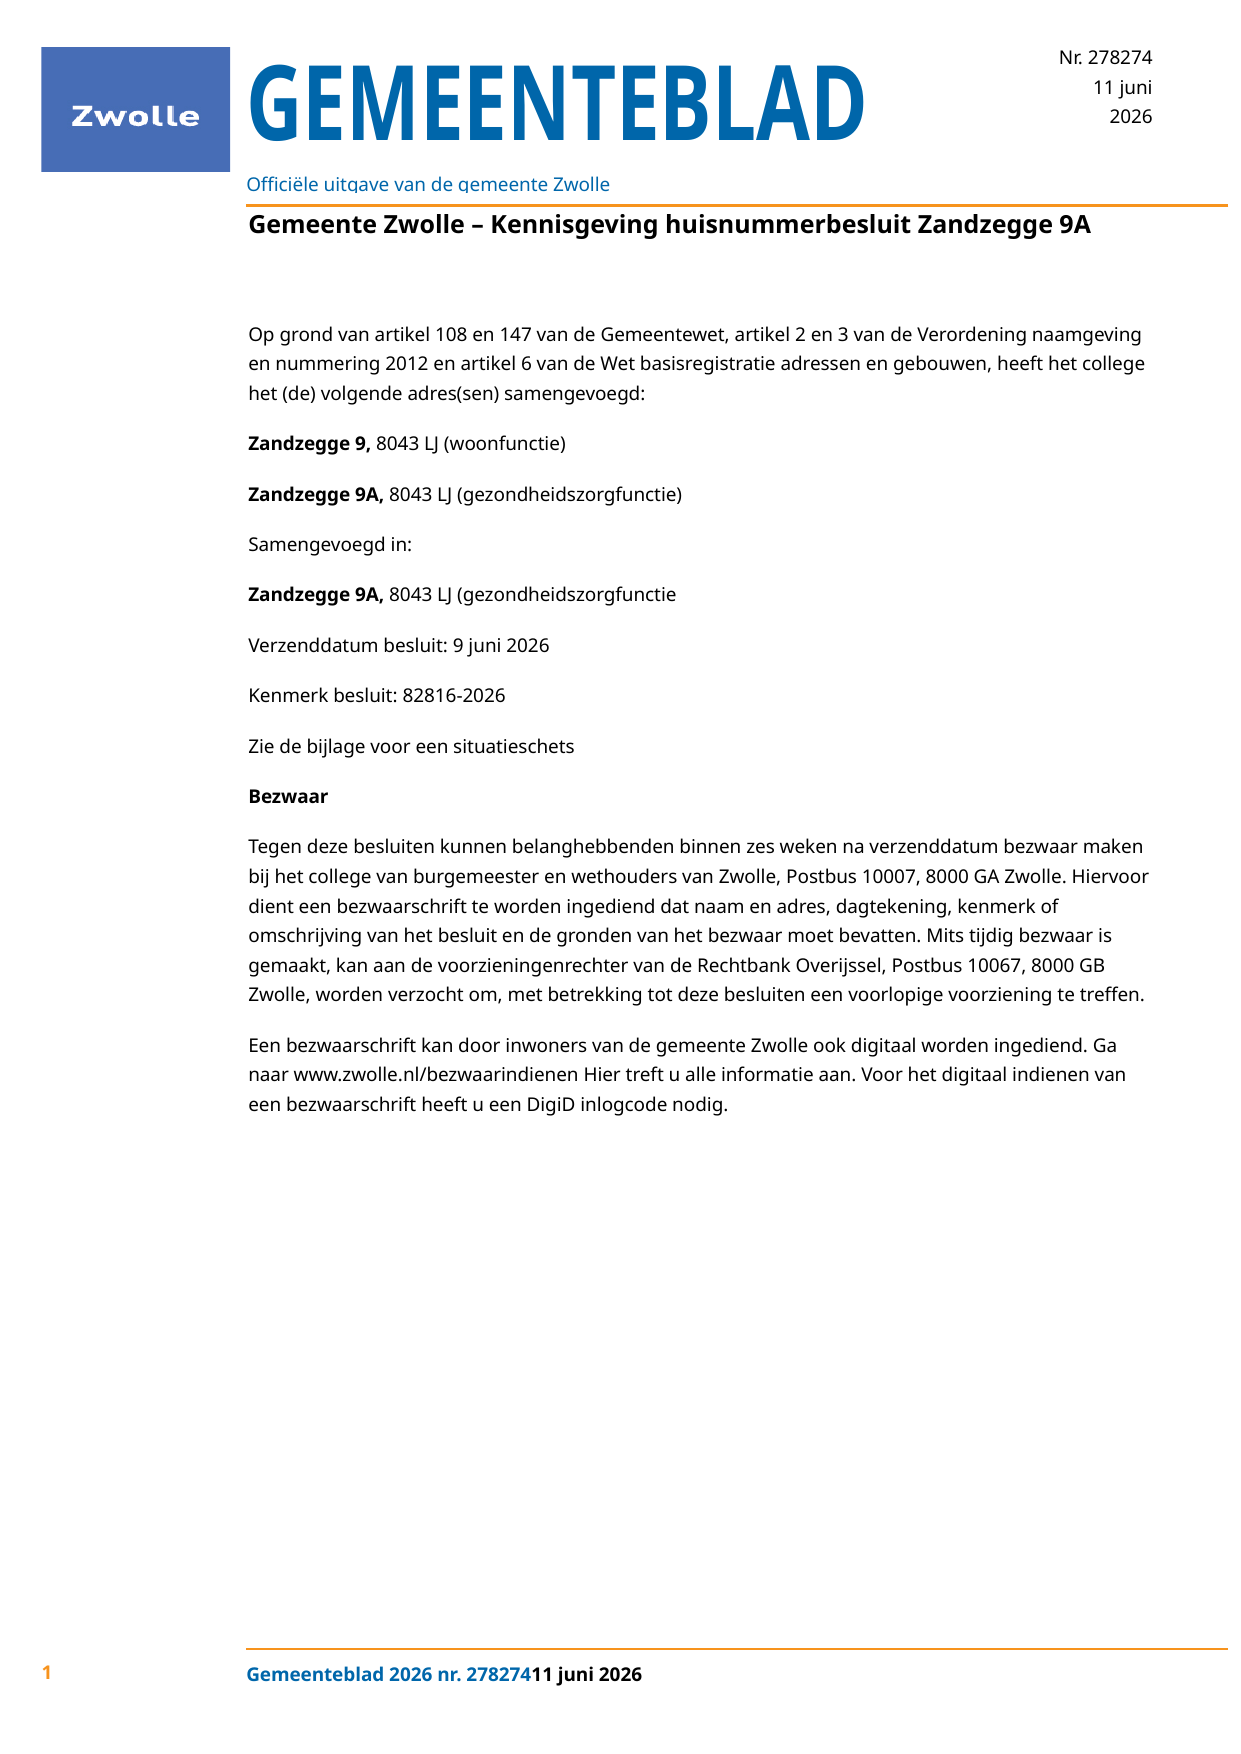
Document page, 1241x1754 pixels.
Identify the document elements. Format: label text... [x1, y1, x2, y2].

text Op grond van artikel 108 en 147 van de Gemeentewet, artikel 2 en 3 van de Verordening naamgeving en nummering 2012 en artikel 6 van de Wet basisregistratie adressen en gebouwen, heeft het college het (de) volgende adres(sen) samengevoegd: [248, 321, 1152, 406]
text Een bezwaarschrift kan door inwoners van de gemeente Zwolle ook digitaal worden ingediend. Ga naar www.zwolle.nl/bezwaarindienen Hier treft u alle informatie aan. Voor het digitaal indienen van een bezwaarschrift heeft u een DigiD inlogcode nodig. [248, 1032, 1152, 1117]
text Gemeente Zwolle – Kennisgeving huisnummerbesluit Zandzegge 9A [248, 207, 1152, 241]
text Zandzegge 9, 8043 LJ (woonfunctie) [248, 430, 1152, 456]
picture [41, 47, 231, 172]
text Bezwaar [248, 783, 1152, 809]
text Zandzegge 9A, 8043 LJ (gezondheidszorgfunctie) [248, 481, 1152, 506]
text Zandzegge 9A, 8043 LJ (gezondheidszorgfunctie [248, 582, 1152, 607]
text Samengevoegd in: [248, 531, 1152, 557]
text Zie de bijlage voor een situatieschets [248, 733, 1152, 758]
text Kenmerk besluit: 82816-2026 [248, 682, 1152, 708]
text Verzenddatum besluit: 9 juni 2026 [248, 632, 1152, 658]
text Tegen deze besluiten kunnen belanghebbenden binnen zes weken na verzenddatum bezwaar maken bij het college van burgemeester en wethouders van Zwolle, Postbus 10007, 8000 GA Zwolle. Hiervoor dient een bezwaarschrift te worden ingediend dat naam en adres, dagtekening, kenmerk of omschrijving van het besluit en de gronden van het bezwaar moet bevatten. Mits tijdig bezwaar is gemaakt, kan aan de voorzieningenrechter van de Rechtbank Overijssel, Postbus 10067, 8000 GB Zwolle, worden verzocht om, met betrekking tot deze besluiten een voorlopige voorziening te treffen. [248, 834, 1152, 1007]
